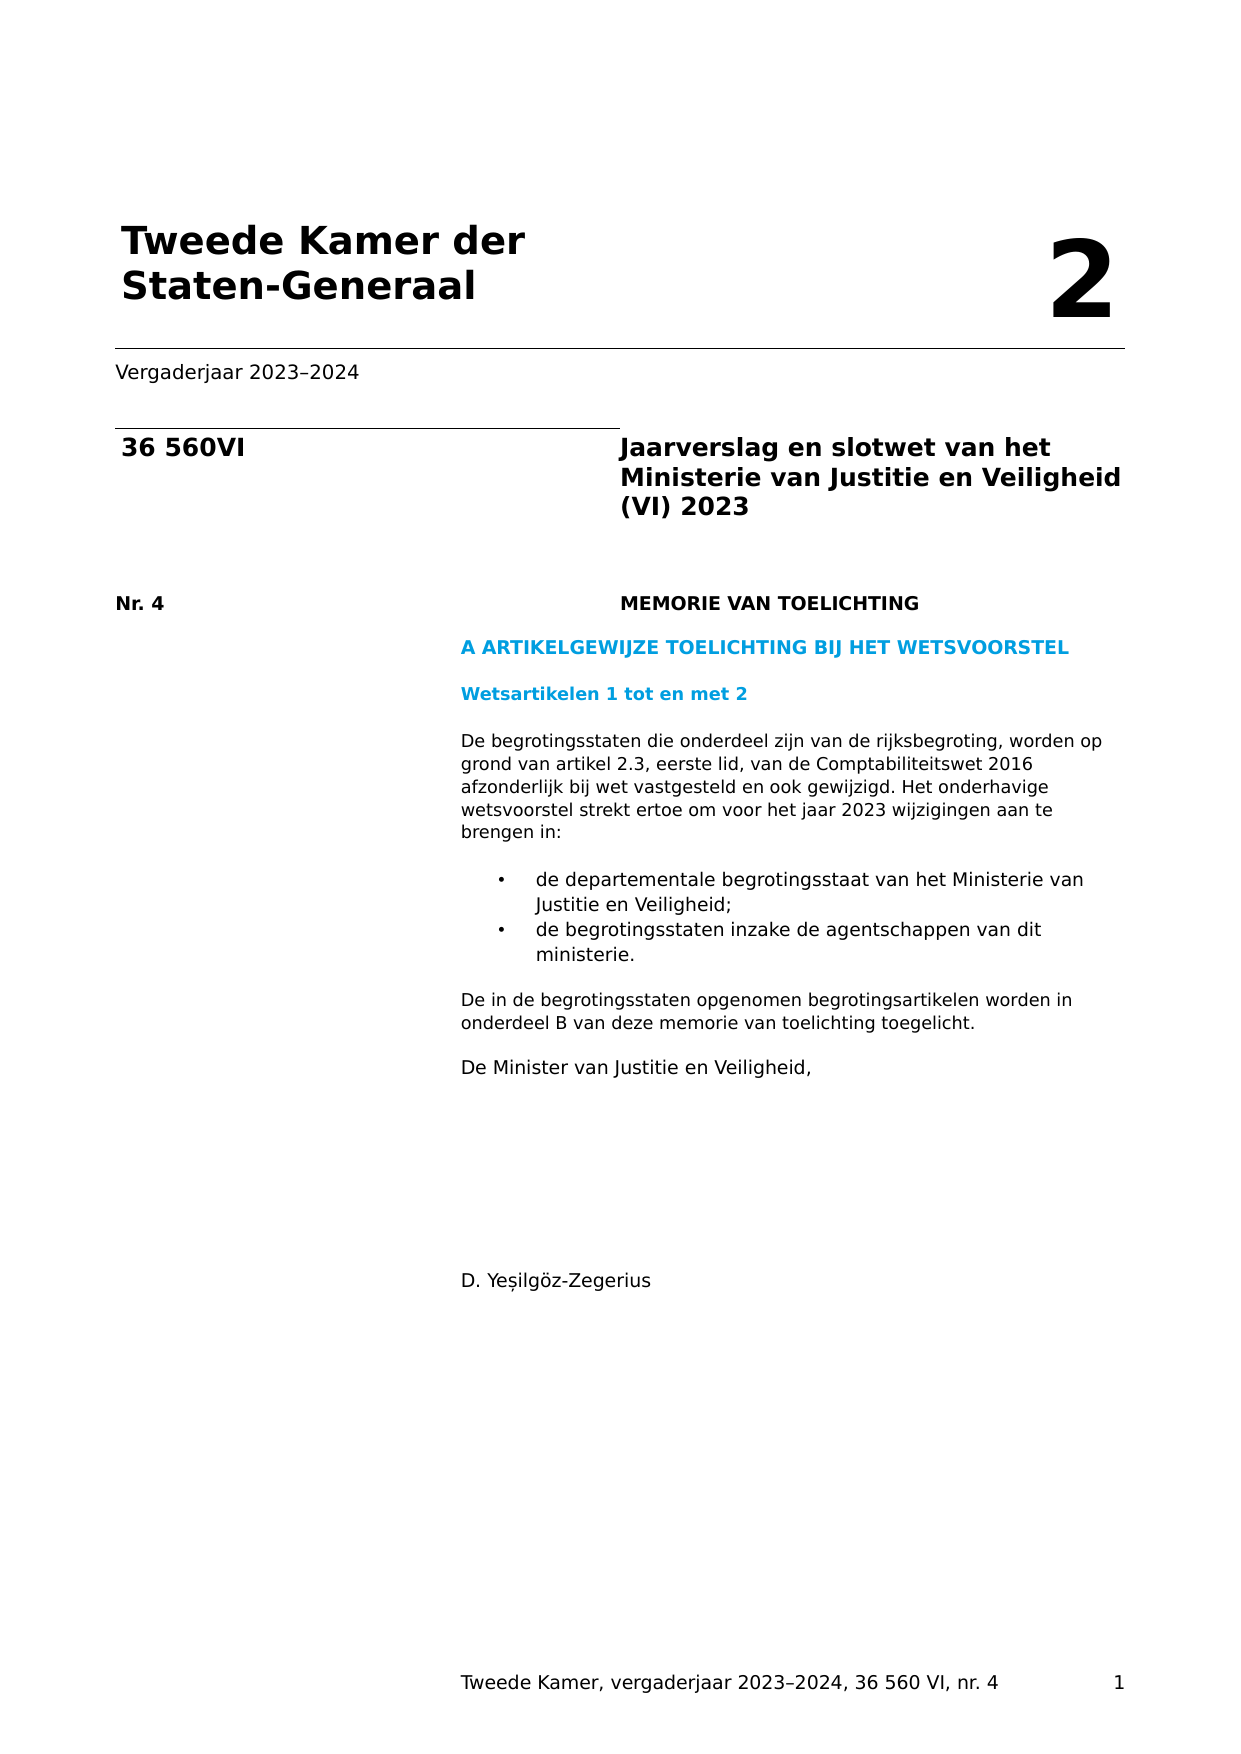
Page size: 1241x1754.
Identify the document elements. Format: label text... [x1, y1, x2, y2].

list de departementale begrotingsstaat van het Ministerie van Justitie en Veiligheid; [498, 866, 1125, 916]
table_header Jaarverslag en slotwet van het Ministerie van Justitie en Veiligheid (VI) 2023 [620, 428, 1125, 527]
table_header Memorie van toelichting [620, 593, 1125, 637]
table_header 2 [620, 213, 1125, 348]
title Wetsartikelen 1 tot en met 2 [461, 682, 1125, 705]
table_header Tweede Kamer der Staten-Generaal [115, 213, 620, 348]
title A Artikelgewijze toelichting bij het wetsvoorstel [461, 637, 1125, 659]
table_header Nr. 4 [115, 593, 620, 637]
text De begrotingsstaten die onderdeel zijn van de rijksbegroting, worden op grond van artikel 2.3, eerste lid, van de Comptabiliteitswet 2016 afzonderlijk bij wet vastgesteld en ook gewijzigd. Het onderhavige wetsvoorstel strekt ertoe om voor het jaar 2023 wijzigingen aan te brengen in: [461, 729, 1125, 843]
list de begrotingsstaten inzake de agentschappen van dit ministerie. [498, 916, 1125, 966]
text De Minister van Justitie en Veiligheid, [461, 1057, 1125, 1079]
text D. Yeșilgöz-Zegerius [461, 1270, 1125, 1292]
text De in de begrotingsstaten opgenomen begrotingsartikelen worden in onderdeel B van deze memorie van toelichting toegelicht. [461, 988, 1125, 1034]
table_header 36 560VI [115, 429, 620, 527]
table_cell Vergaderjaar 2023–2024 [115, 349, 1125, 384]
